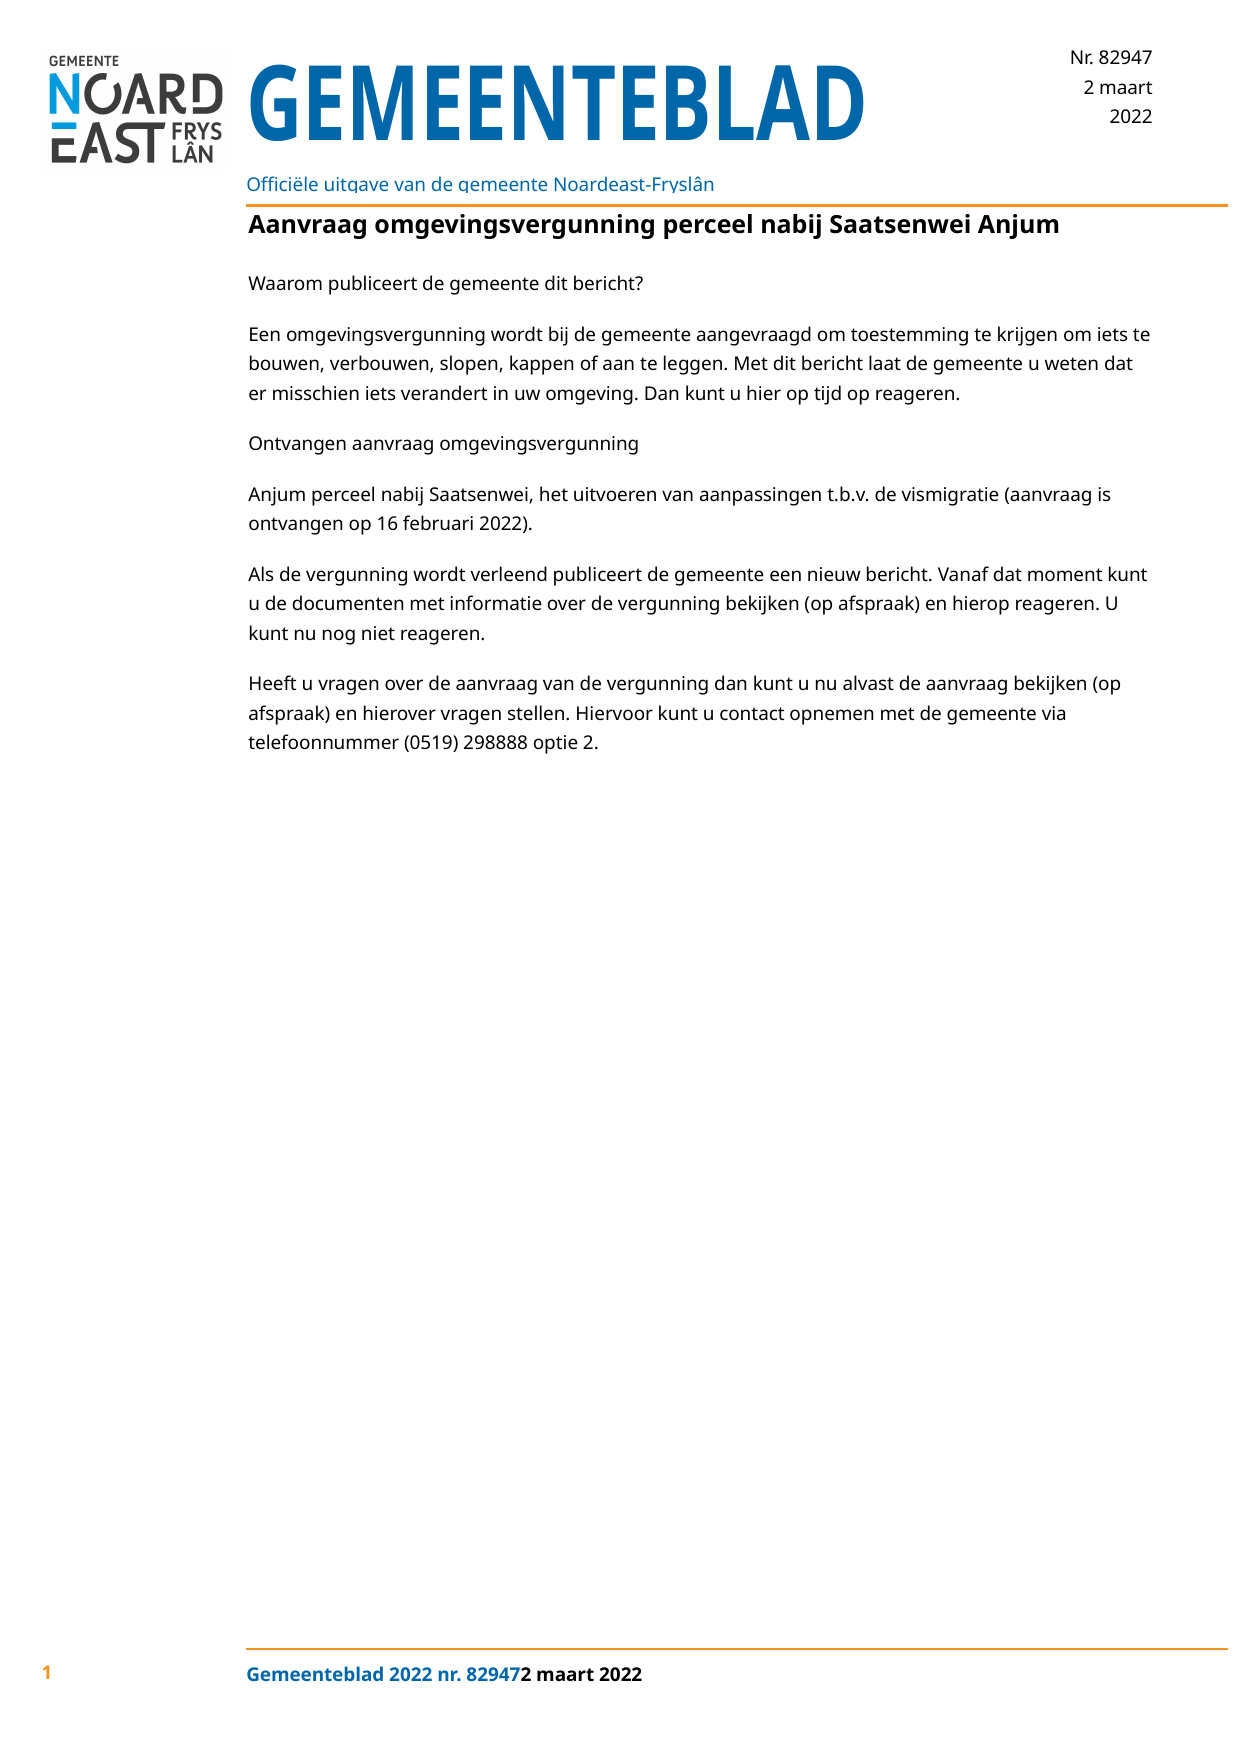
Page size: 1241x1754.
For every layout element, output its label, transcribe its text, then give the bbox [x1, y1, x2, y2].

text Ontvangen aanvraag omgevingsvergunning [248, 430, 1152, 456]
text Een omgevingsvergunning wordt bij de gemeente aangevraagd om toestemming te krijgen om iets te bouwen, verbouwen, slopen, kappen of aan te leggen. Met dit bericht laat de gemeente u weten dat er misschien iets verandert in uw omgeving. Dan kunt u hier op tijd op reageren. [248, 321, 1152, 406]
picture [41, 47, 231, 172]
text Heeft u vragen over de aanvraag van de vergunning dan kunt u nu alvast de aanvraag bekijken (op afspraak) en hierover vragen stellen. Hiervoor kunt u contact opnemen met de gemeente via telefoonnummer (0519) 298888 optie 2. [248, 670, 1152, 755]
text Anjum perceel nabij Saatsenwei, het uitvoeren van aanpassingen t.b.v. de vismigratie (aanvraag is ontvangen op 16 februari 2022). [248, 481, 1152, 536]
text Als de vergunning wordt verleend publiceert de gemeente een nieuw bericht. Vanaf dat moment kunt u de documenten met informatie over de vergunning bekijken (op afspraak) en hierop reageren. U kunt nu nog niet reageren. [248, 561, 1152, 646]
text Aanvraag omgevingsvergunning perceel nabij Saatsenwei Anjum [248, 207, 1152, 241]
text Waarom publiceert de gemeente dit bericht? [248, 270, 1152, 296]
